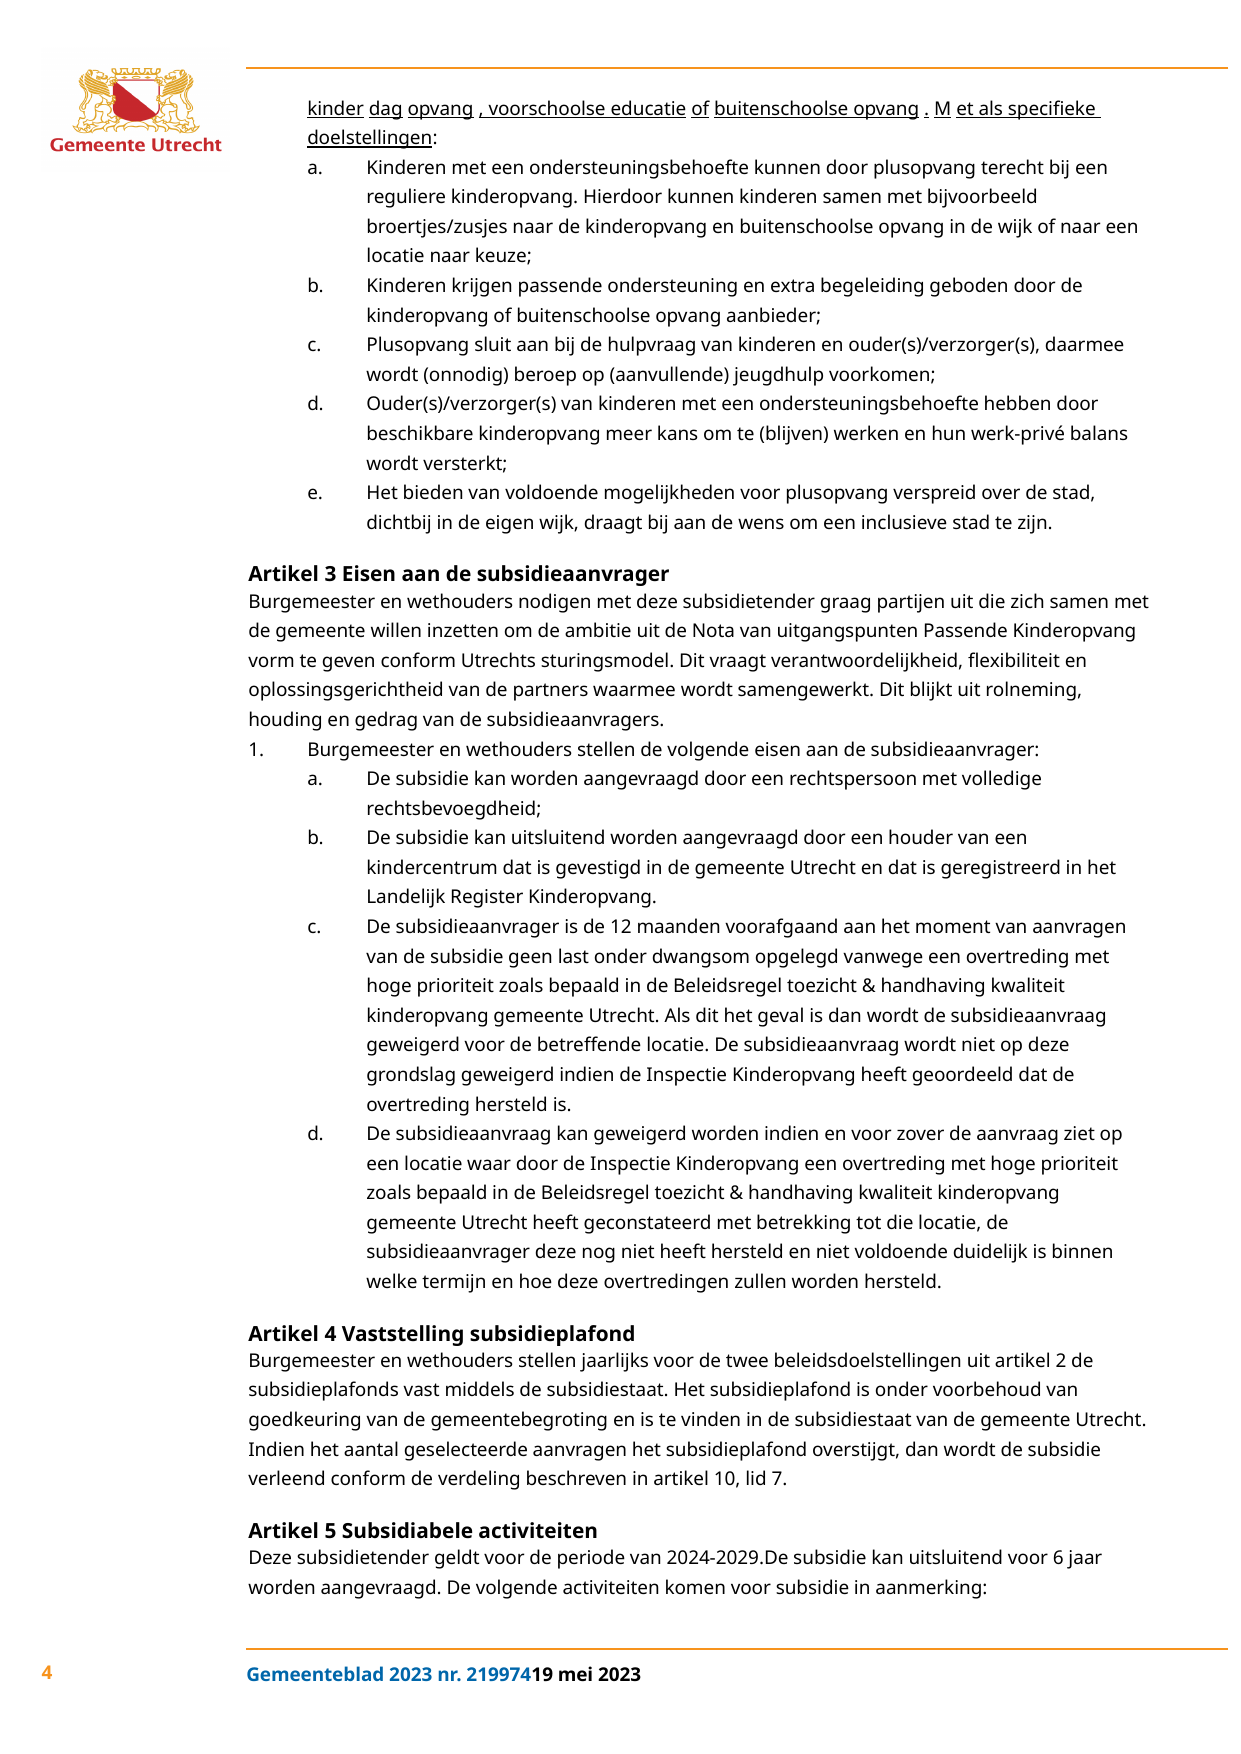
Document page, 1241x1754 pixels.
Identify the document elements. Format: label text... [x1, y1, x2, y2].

list Kinderen met een ondersteuningsbehoefte kunnen door plusopvang terecht bij een reguliere kinderopvang. Hierdoor kunnen kinderen samen met bijvoorbeeld broertjes/zusjes naar de kinderopvang en buitenschoolse opvang in de wijk of naar een locatie naar keuze; [307, 154, 1152, 268]
text Artikel 5 Subsidiabele activiteiten [248, 1516, 1152, 1544]
text Deze subsidietender geldt voor de periode van 2024-2029.De subsidie kan uitsluitend voor 6 jaar worden aangevraagd. De volgende activiteiten komen voor subsidie in aanmerking: [248, 1544, 1152, 1599]
list Plusopvang sluit aan bij de hulpvraag van kinderen en ouder(s)/verzorger(s), daarmee wordt (onnodig) beroep op (aanvullende) jeugdhulp voorkomen; [307, 331, 1152, 387]
text Burgemeester en wethouders nodigen met deze subsidietender graag partijen uit die zich samen met de gemeente willen inzetten om de ambitie uit de Nota van uitgangspunten Passende Kinderopvang vorm te geven conform Utrechts sturingsmodel. Dit vraagt verantwoordelijkheid, flexibiliteit en oplossingsgerichtheid van de partners waarmee wordt samengewerkt. Dit blijkt uit rolneming, houding en gedrag van de subsidieaanvragers. [248, 588, 1152, 732]
picture [41, 47, 231, 172]
list De subsidie kan worden aangevraagd door een rechtspersoon met volledige rechtsbevoegdheid; [307, 765, 1152, 821]
list De subsidieaanvraag kan geweigerd worden indien en voor zover de aanvraag ziet op een locatie waar door de Inspectie Kinderopvang een overtreding met hoge prioriteit zoals bepaald in de Beleidsregel toezicht & handhaving kwaliteit kinderopvang gemeente Utrecht heeft geconstateerd met betrekking tot die locatie, de subsidieaanvrager deze nog niet heeft hersteld en niet voldoende duidelijk is binnen welke termijn en hoe deze overtredingen zullen worden hersteld. [307, 1120, 1152, 1294]
list kinder dag opvang , voorschoolse educatie of buitenschoolse opvang . M et als specifieke doelstellingen: [248, 95, 1152, 150]
list Burgemeester en wethouders stellen de volgende eisen aan de subsidieaanvrager: [248, 736, 1152, 761]
text Artikel 4 Vaststelling subsidieplafond [248, 1319, 1152, 1347]
list Het bieden van voldoende mogelijkheden voor plusopvang verspreid over de stad, dichtbij in de eigen wijk, draagt bij aan de wens om een inclusieve stad te zijn. [307, 479, 1152, 535]
list Ouder(s)/verzorger(s) van kinderen met een ondersteuningsbehoefte hebben door beschikbare kinderopvang meer kans om te (blijven) werken en hun werk-privé balans wordt versterkt; [307, 391, 1152, 476]
text Indien het aantal geselecteerde aanvragen het subsidieplafond overstijgt, dan wordt de subsidie verleend conform de verdeling beschreven in artikel 10, lid 7. [248, 1436, 1152, 1491]
list De subsidieaanvrager is de 12 maanden voorafgaand aan het moment van aanvragen van de subsidie geen last onder dwangsom opgelegd vanwege een overtreding met hoge prioriteit zoals bepaald in de Beleidsregel toezicht & handhaving kwaliteit kinderopvang gemeente Utrecht. Als dit het geval is dan wordt de subsidieaanvraag geweigerd voor de betreffende locatie. De subsidieaanvraag wordt niet op deze grondslag geweigerd indien de Inspectie Kinderopvang heeft geoordeeld dat de overtreding hersteld is. [307, 913, 1152, 1116]
text Burgemeester en wethouders stellen jaarlijks voor de twee beleidsdoelstellingen uit artikel 2 de subsidieplafonds vast middels de subsidiestaat. Het subsidieplafond is onder voorbehoud van goedkeuring van de gemeentebegroting en is te vinden in de subsidiestaat van de gemeente Utrecht. [248, 1347, 1152, 1432]
list De subsidie kan uitsluitend worden aangevraagd door een houder van een kindercentrum dat is gevestigd in de gemeente Utrecht en dat is geregistreerd in het Landelijk Register Kinderopvang. [307, 824, 1152, 909]
list Kinderen krijgen passende ondersteuning en extra begeleiding geboden door de kinderopvang of buitenschoolse opvang aanbieder; [307, 272, 1152, 328]
text Artikel 3 Eisen aan de subsidieaanvrager [248, 559, 1152, 588]
